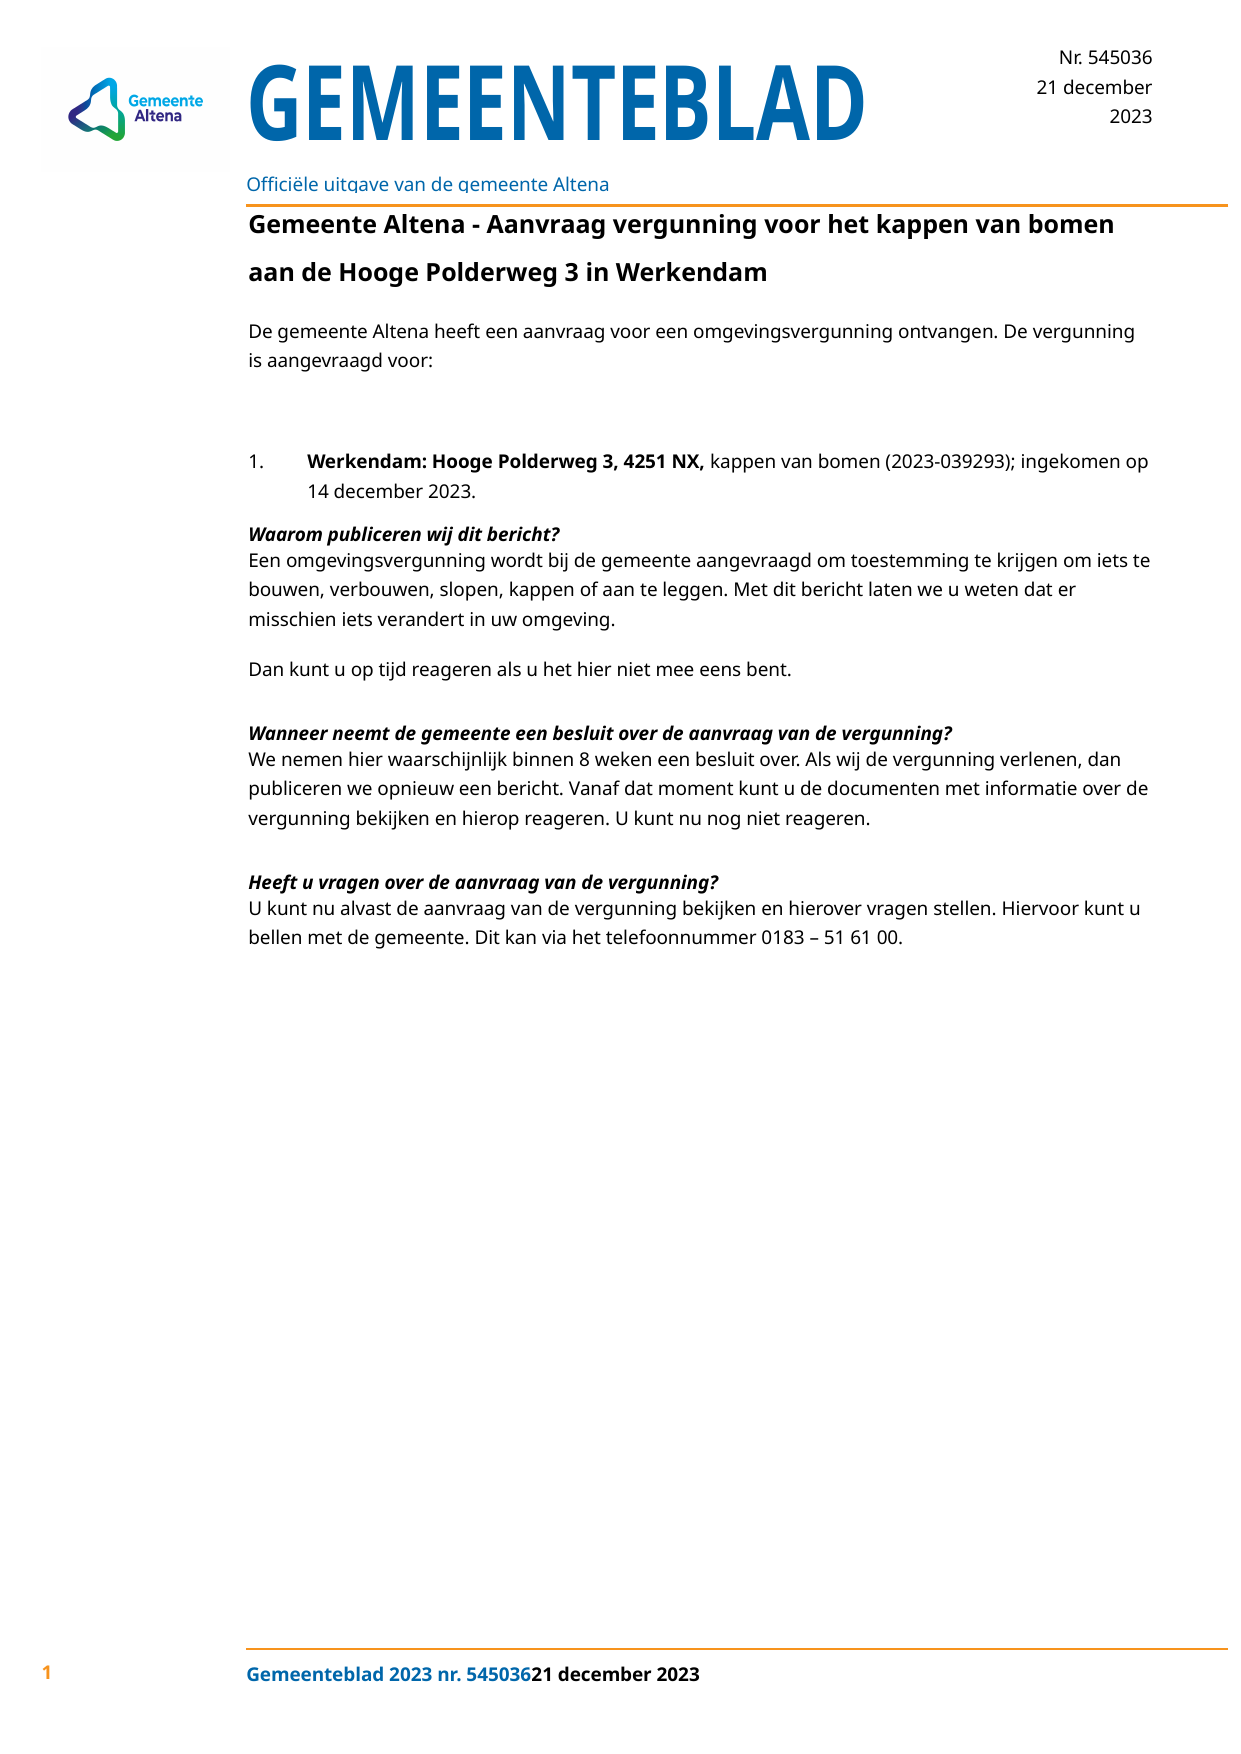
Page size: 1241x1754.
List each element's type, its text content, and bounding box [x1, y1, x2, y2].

list Werkendam: Hooge Polderweg 3, 4251 NX, kappen van bomen (2023-039293); ingekomen op 14 december 2023. [248, 448, 1152, 504]
text Een omgevingsvergunning wordt bij de gemeente aangevraagd om toestemming te krijgen om iets te bouwen, verbouwen, slopen, kappen of aan te leggen. Met dit bericht laten we u weten dat er misschien iets verandert in uw omgeving. [248, 547, 1152, 632]
text U kunt nu alvast de aanvraag van de vergunning bekijken en hierover vragen stellen. Hiervoor kunt u bellen met de gemeente. Dit kan via het telefoonnummer 0183 – 51 61 00. [248, 895, 1152, 950]
text Dan kunt u op tijd reageren als u het hier niet mee eens bent. [248, 656, 1152, 682]
text De gemeente Altena heeft een aanvraag voor een omgevingsvergunning ontvangen. De vergunning is aangevraagd voor: [248, 318, 1152, 373]
picture [41, 47, 231, 172]
text Gemeente Altena - Aanvraag vergunning voor het kappen van bomen aan de Hooge Polderweg 3 in Werkendam [248, 207, 1152, 288]
text We nemen hier waarschijnlijk binnen 8 weken een besluit over. Als wij de vergunning verlenen, dan publiceren we opnieuw een bericht. Vanaf dat moment kunt u de documenten met informatie over de vergunning bekijken en hierop reageren. U kunt nu nog niet reageren. [248, 746, 1152, 831]
text Wanneer neemt de gemeente een besluit over de aanvraag van de vergunning? [248, 720, 1152, 746]
text Waarom publiceren wij dit bericht? [248, 521, 1152, 547]
text Heeft u vragen over de aanvraag van de vergunning? [248, 869, 1152, 895]
